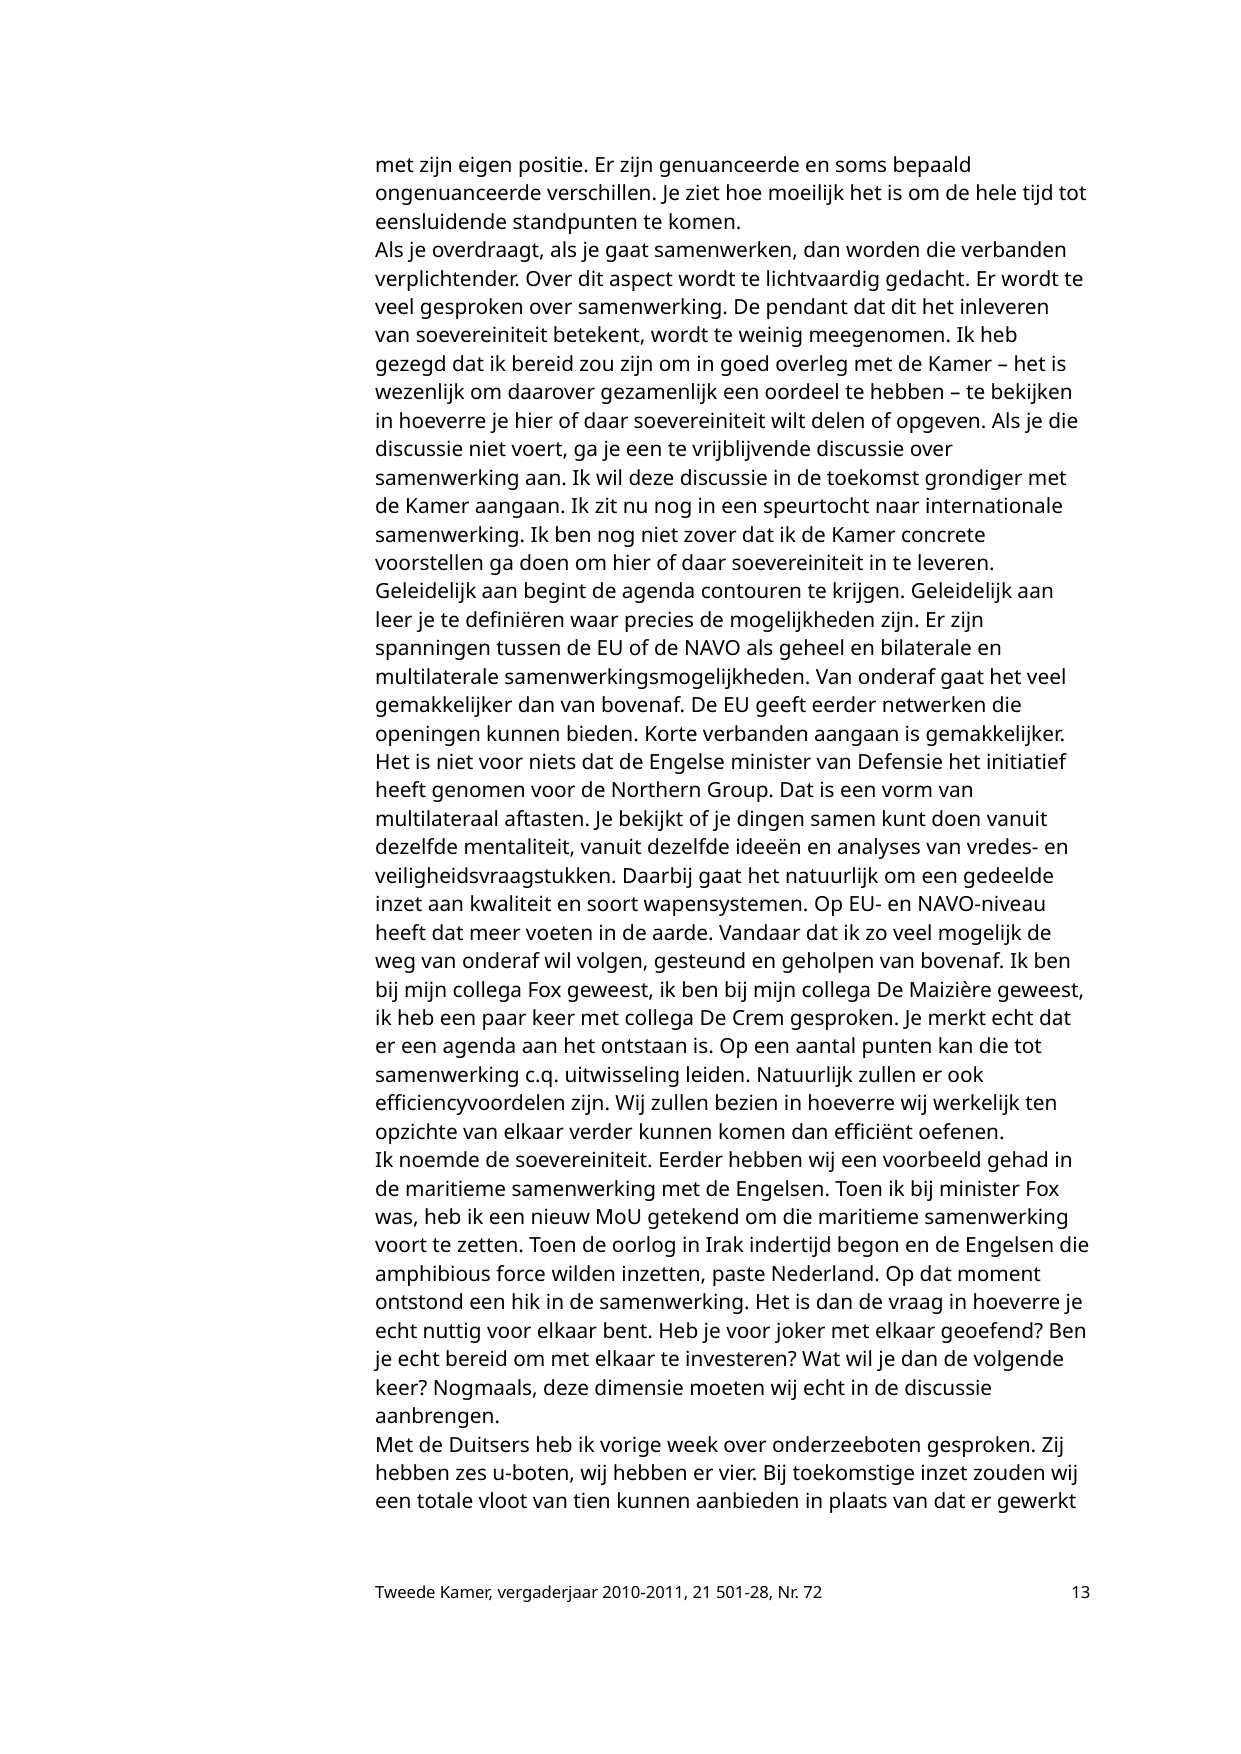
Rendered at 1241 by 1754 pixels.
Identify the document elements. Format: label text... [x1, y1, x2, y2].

text met zijn eigen positie. Er zijn genuanceerde en soms bepaald ongenuanceerde verschillen. Je ziet hoe moeilijk het is om de hele tijd tot eensluidende standpunten te komen. [375, 150, 1090, 235]
text Met de Duitsers heb ik vorige week over onderzeeboten gesproken. Zij hebben zes u-boten, wij hebben er vier. Bij toekomstige inzet zouden wij een totale vloot van tien kunnen aanbieden in plaats van dat er gewerkt [375, 1430, 1090, 1515]
text Ik noemde de soevereiniteit. Eerder hebben wij een voorbeeld gehad in de maritieme samenwerking met de Engelsen. Toen ik bij minister Fox was, heb ik een nieuw MoU getekend om die maritieme samenwerking voort te zetten. Toen de oorlog in Irak indertijd begon en de Engelsen die amphibious force wilden inzetten, paste Nederland. Op dat moment ontstond een hik in de samenwerking. Het is dan de vraag in hoeverre je echt nuttig voor elkaar bent. Heb je voor joker met elkaar geoefend? Ben je echt bereid om met elkaar te investeren? Wat wil je dan de volgende keer? Nogmaals, deze dimensie moeten wij echt in de discussie aanbrengen. [375, 1145, 1090, 1430]
text Als je overdraagt, als je gaat samenwerken, dan worden die verbanden verplichtender. Over dit aspect wordt te lichtvaardig gedacht. Er wordt te veel gesproken over samenwerking. De pendant dat dit het inleveren van soevereiniteit betekent, wordt te weinig meegenomen. Ik heb gezegd dat ik bereid zou zijn om in goed overleg met de Kamer – het is wezenlijk om daarover gezamenlijk een oordeel te hebben – te bekijken in hoeverre je hier of daar soevereiniteit wilt delen of opgeven. Als je die discussie niet voert, ga je een te vrijblijvende discussie over samenwerking aan. Ik wil deze discussie in de toekomst grondiger met de Kamer aangaan. Ik zit nu nog in een speurtocht naar internationale samenwerking. Ik ben nog niet zover dat ik de Kamer concrete voorstellen ga doen om hier of daar soevereiniteit in te leveren. Geleidelijk aan begint de agenda contouren te krijgen. Geleidelijk aan leer je te definiëren waar precies de mogelijkheden zijn. Er zijn spanningen tussen de EU of de NAVO als geheel en bilaterale en multilaterale samenwerkingsmogelijkheden. Van onderaf gaat het veel gemakkelijker dan van bovenaf. De EU geeft eerder netwerken die openingen kunnen bieden. Korte verbanden aangaan is gemakkelijker. Het is niet voor niets dat de Engelse minister van Defensie het initiatief heeft genomen voor de Northern Group. Dat is een vorm van multilateraal aftasten. Je bekijkt of je dingen samen kunt doen vanuit dezelfde mentaliteit, vanuit dezelfde ideeën en analyses van vredes- en veiligheidsvraagstukken. Daarbij gaat het natuurlijk om een gedeelde inzet aan kwaliteit en soort wapensystemen. Op EU- en NAVO-niveau heeft dat meer voeten in de aarde. Vandaar dat ik zo veel mogelijk de weg van onderaf wil volgen, gesteund en geholpen van bovenaf. Ik ben bij mijn collega Fox geweest, ik ben bij mijn collega De Maizière geweest, ik heb een paar keer met collega De Crem gesproken. Je merkt echt dat er een agenda aan het ontstaan is. Op een aantal punten kan die tot samenwerking c.q. uitwisseling leiden. Natuurlijk zullen er ook efficiencyvoordelen zijn. Wij zullen bezien in hoeverre wij werkelijk ten opzichte van elkaar verder kunnen komen dan efficiënt oefenen. [375, 235, 1090, 1145]
